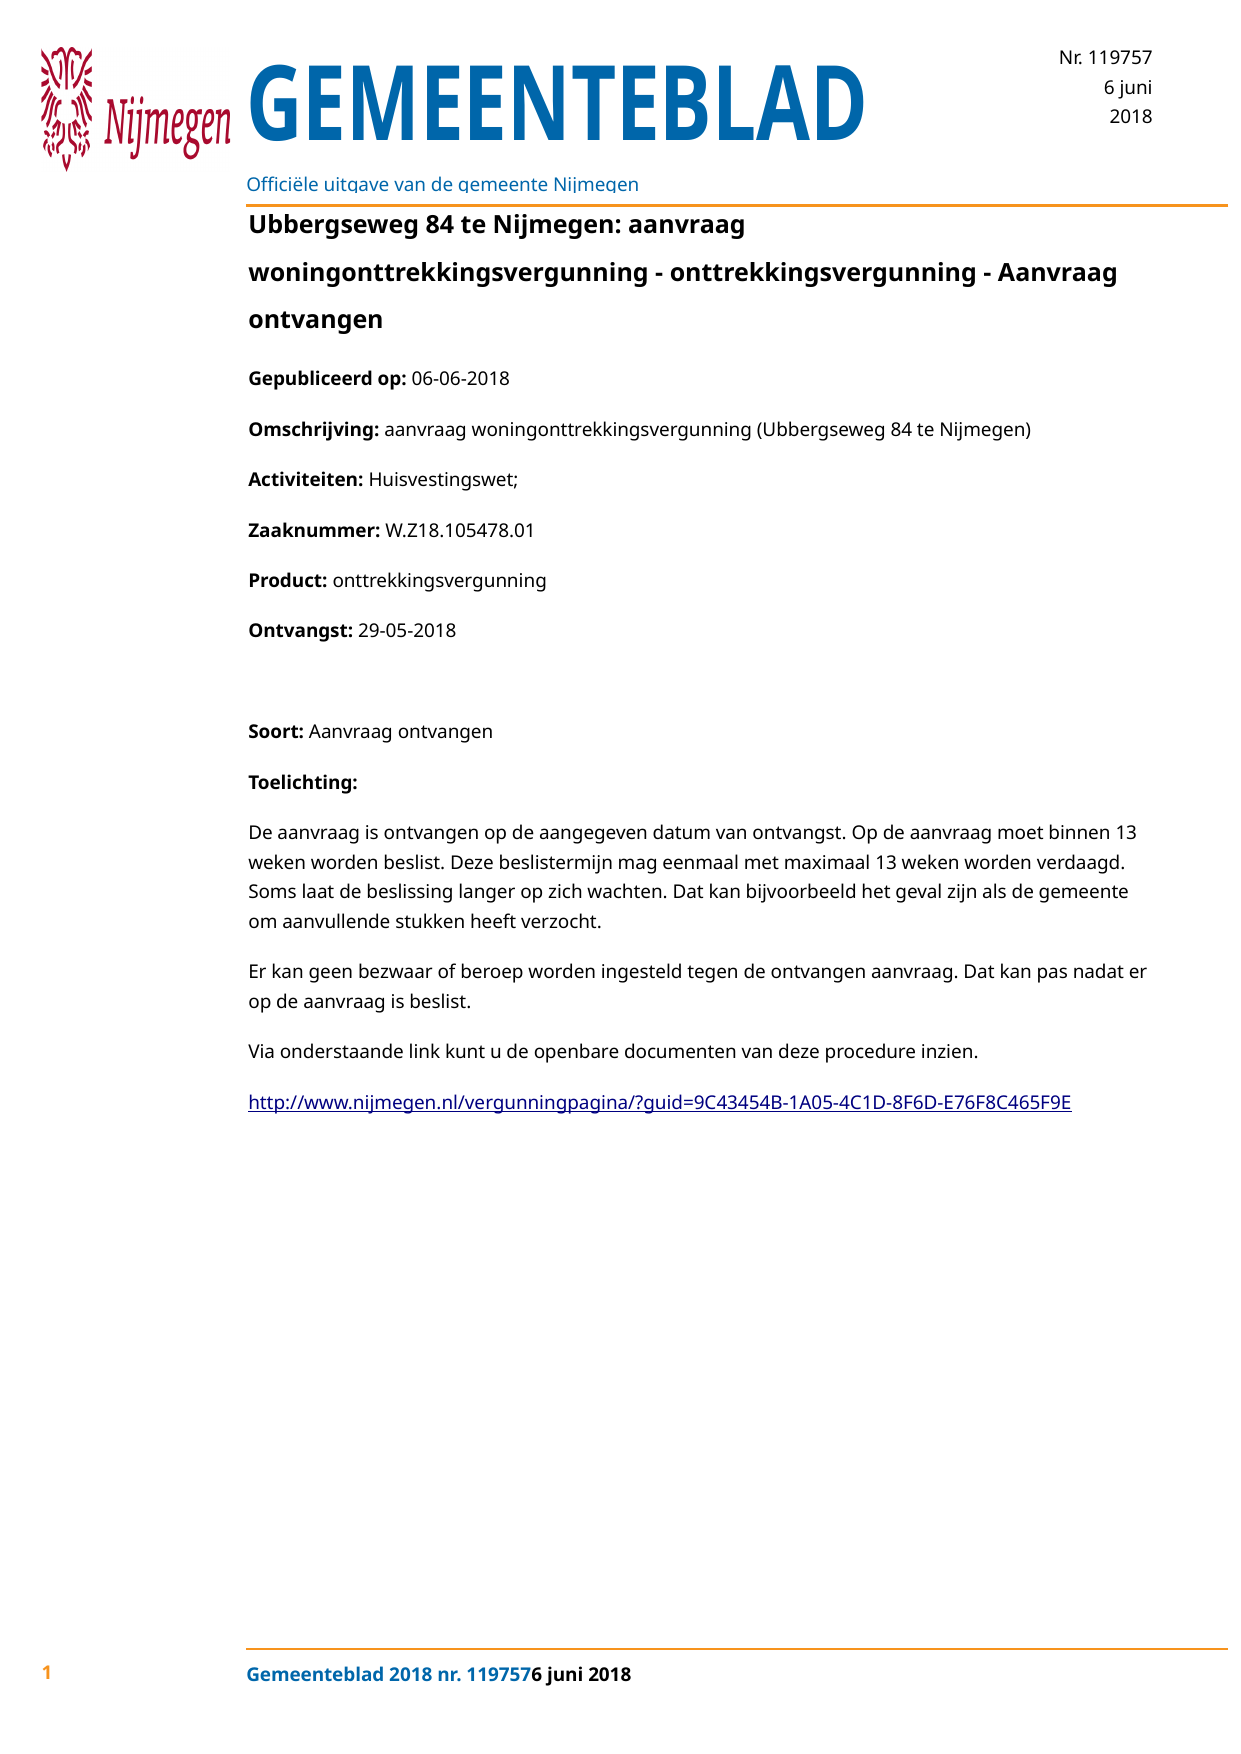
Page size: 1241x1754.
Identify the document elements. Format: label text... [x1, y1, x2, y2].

text Activiteiten: Huisvestingswet; [248, 466, 1152, 492]
picture [41, 47, 231, 172]
text Ubbergseweg 84 te Nijmegen: aanvraag woningonttrekkingsvergunning - onttrekkingsvergunning - Aanvraag ontvangen [248, 207, 1152, 336]
text Via onderstaande link kunt u de openbare documenten van deze procedure inzien. [248, 1038, 1152, 1064]
text Soort: Aanvraag ontvangen [248, 718, 1152, 744]
text Toelichting: [248, 769, 1152, 794]
text De aanvraag is ontvangen op de aangegeven datum van ontvangst. Op de aanvraag moet binnen 13 weken worden beslist. Deze beslistermijn mag eenmaal met maximaal 13 weken worden verdaagd. Soms laat de beslissing langer op zich wachten. Dat kan bijvoorbeeld het geval zijn als de gemeente om aanvullende stukken heeft verzocht. [248, 819, 1152, 934]
text Gepubliceerd op: 06-06-2018 [248, 366, 1152, 391]
text Ontvangst: 29-05-2018 [248, 618, 1152, 643]
text http://www.nijmegen.nl/vergunningpagina/?guid=9C43454B-1A05-4C1D-8F6D-E76F8C465F9E [248, 1089, 1152, 1114]
text Omschrijving: aanvraag woningonttrekkingsvergunning (Ubbergseweg 84 te Nijmegen) [248, 416, 1152, 442]
text Product: onttrekkingsvergunning [248, 567, 1152, 593]
text Er kan geen bezwaar of beroep worden ingesteld tegen de ontvangen aanvraag. Dat kan pas nadat er op de aanvraag is beslist. [248, 958, 1152, 1014]
text Zaaknummer: W.Z18.105478.01 [248, 517, 1152, 542]
